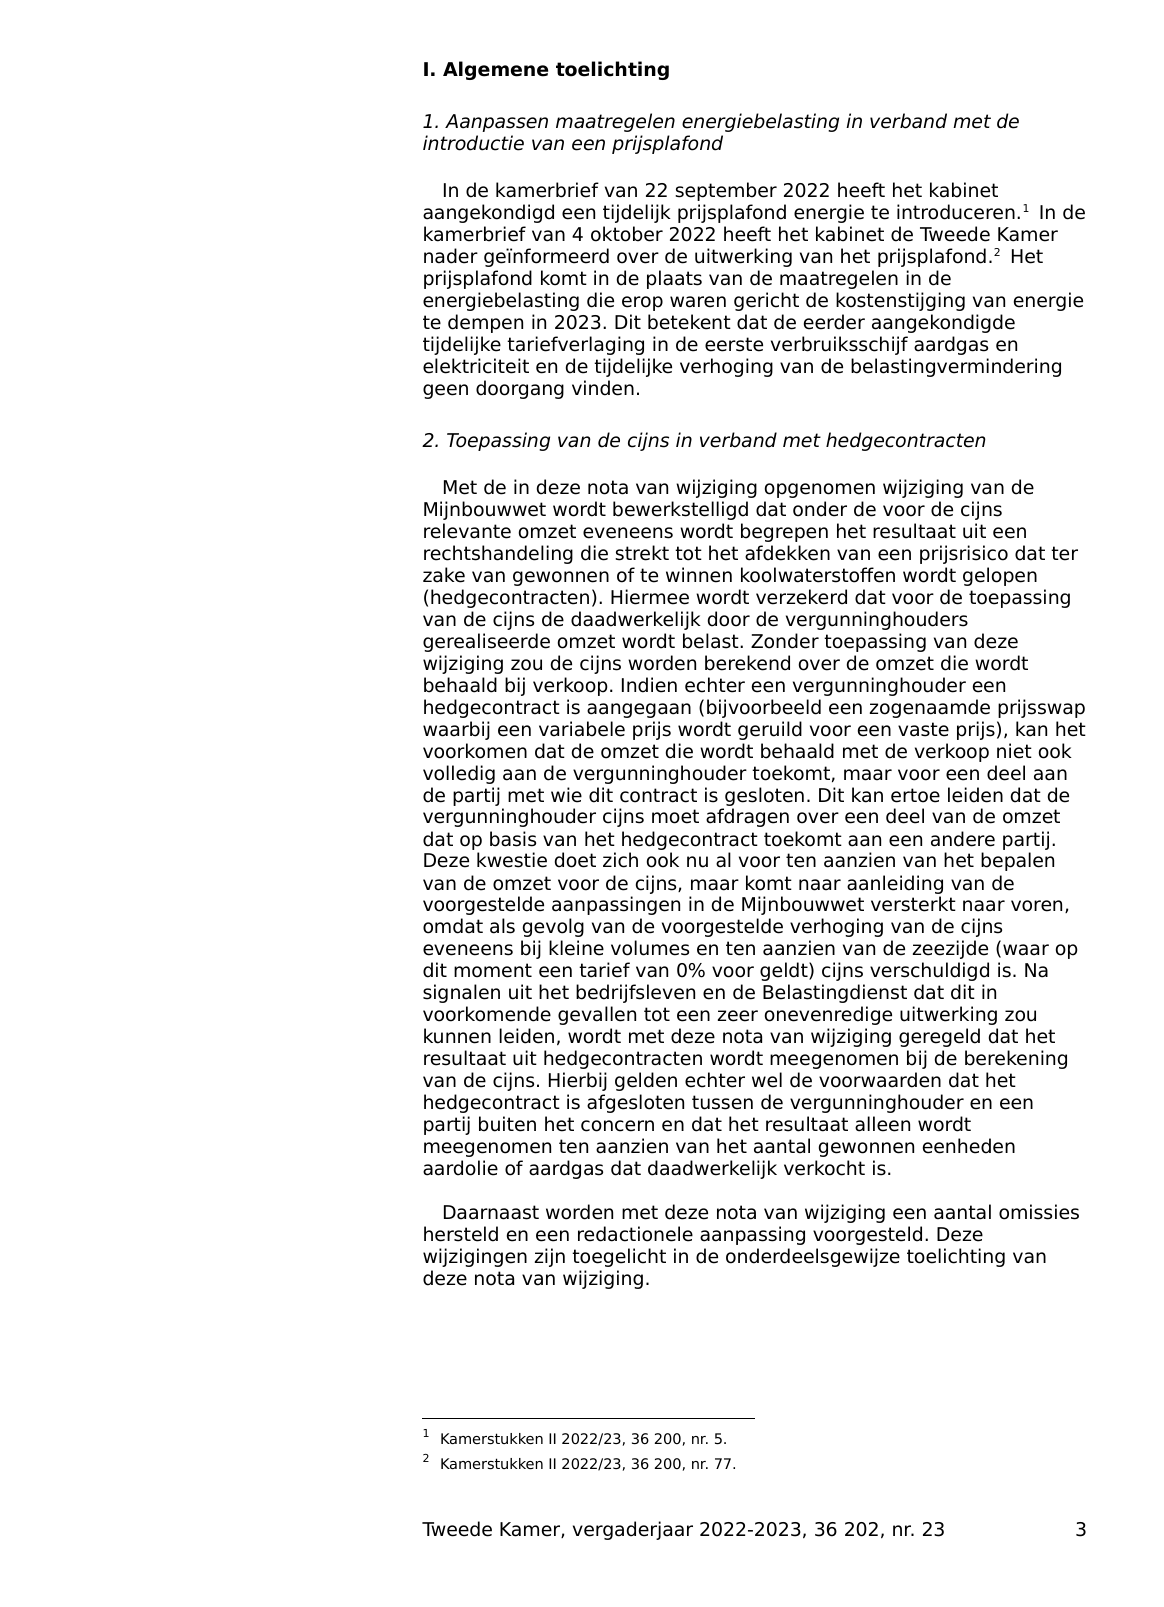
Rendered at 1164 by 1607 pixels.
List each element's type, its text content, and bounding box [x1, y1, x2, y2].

text Kamerstukken II 2022/23, 36 200, nr. 5. [422, 1427, 1087, 1449]
subtitle I. Algemene toelichting [422, 59, 1087, 81]
subtitle 2. Toepassing van de cijns in verband met hedgecontracten [422, 430, 1087, 452]
text In de kamerbrief van 22 september 2022 heeft het kabinet aangekondigd een tijdelijk prijsplafond energie te introduceren. In de kamerbrief van 4 oktober 2022 heeft het kabinet de Tweede Kamer nader geïnformeerd over de uitwerking van het prijsplafond. Het prijsplafond komt in de plaats van de maatregelen in de energiebelasting die erop waren gericht de kostenstijging van energie te dempen in 2023. Dit betekent dat de eerder aangekondigde tijdelijke tariefverlaging in de eerste verbruiksschijf aardgas en elektriciteit en de tijdelijke verhoging van de belastingvermindering geen doorgang vinden. [422, 180, 1087, 400]
text Daarnaast worden met deze nota van wijziging een aantal omissies hersteld en een redactionele aanpassing voorgesteld. Deze wijzigingen zijn toegelicht in de onderdeelsgewijze toelichting van deze nota van wijziging. [422, 1202, 1087, 1290]
text Kamerstukken II 2022/23, 36 200, nr. 77. [422, 1452, 1087, 1474]
text Met de in deze nota van wijziging opgenomen wijziging van de Mijnbouwwet wordt bewerkstelligd dat onder de voor de cijns relevante omzet eveneens wordt begrepen het resultaat uit een rechtshandeling die strekt tot het afdekken van een prijsrisico dat ter zake van gewonnen of te winnen koolwaterstoffen wordt gelopen (hedgecontracten). Hiermee wordt verzekerd dat voor de toepassing van de cijns de daadwerkelijk door de vergunninghouders gerealiseerde omzet wordt belast. Zonder toepassing van deze wijziging zou de cijns worden berekend over de omzet die wordt behaald bij verkoop. Indien echter een vergunninghouder een hedgecontract is aangegaan (bijvoorbeeld een zogenaamde prijsswap waarbij een variabele prijs wordt geruild voor een vaste prijs), kan het voorkomen dat de omzet die wordt behaald met de verkoop niet ook volledig aan de vergunninghouder toekomt, maar voor een deel aan de partij met wie dit contract is gesloten. Dit kan ertoe leiden dat de vergunninghouder cijns moet afdragen over een deel van de omzet dat op basis van het hedgecontract toekomt aan een andere partij. Deze kwestie doet zich ook nu al voor ten aanzien van het bepalen van de omzet voor de cijns, maar komt naar aanleiding van de voorgestelde aanpassingen in de Mijnbouwwet versterkt naar voren, omdat als gevolg van de voorgestelde verhoging van de cijns eveneens bij kleine volumes en ten aanzien van de zeezijde (waar op dit moment een tarief van 0% voor geldt) cijns verschuldigd is. Na signalen uit het bedrijfsleven en de Belastingdienst dat dit in voorkomende gevallen tot een zeer onevenredige uitwerking zou kunnen leiden, wordt met deze nota van wijziging geregeld dat het resultaat uit hedgecontracten wordt meegenomen bij de berekening van de cijns. Hierbij gelden echter wel de voorwaarden dat het hedgecontract is afgesloten tussen de vergunninghouder en een partij buiten het concern en dat het resultaat alleen wordt meegenomen ten aanzien van het aantal gewonnen eenheden aardolie of aardgas dat daadwerkelijk verkocht is. [422, 477, 1087, 1180]
subtitle 1. Aanpassen maatregelen energiebelasting in verband met de introductie van een prijsplafond [422, 111, 1087, 155]
